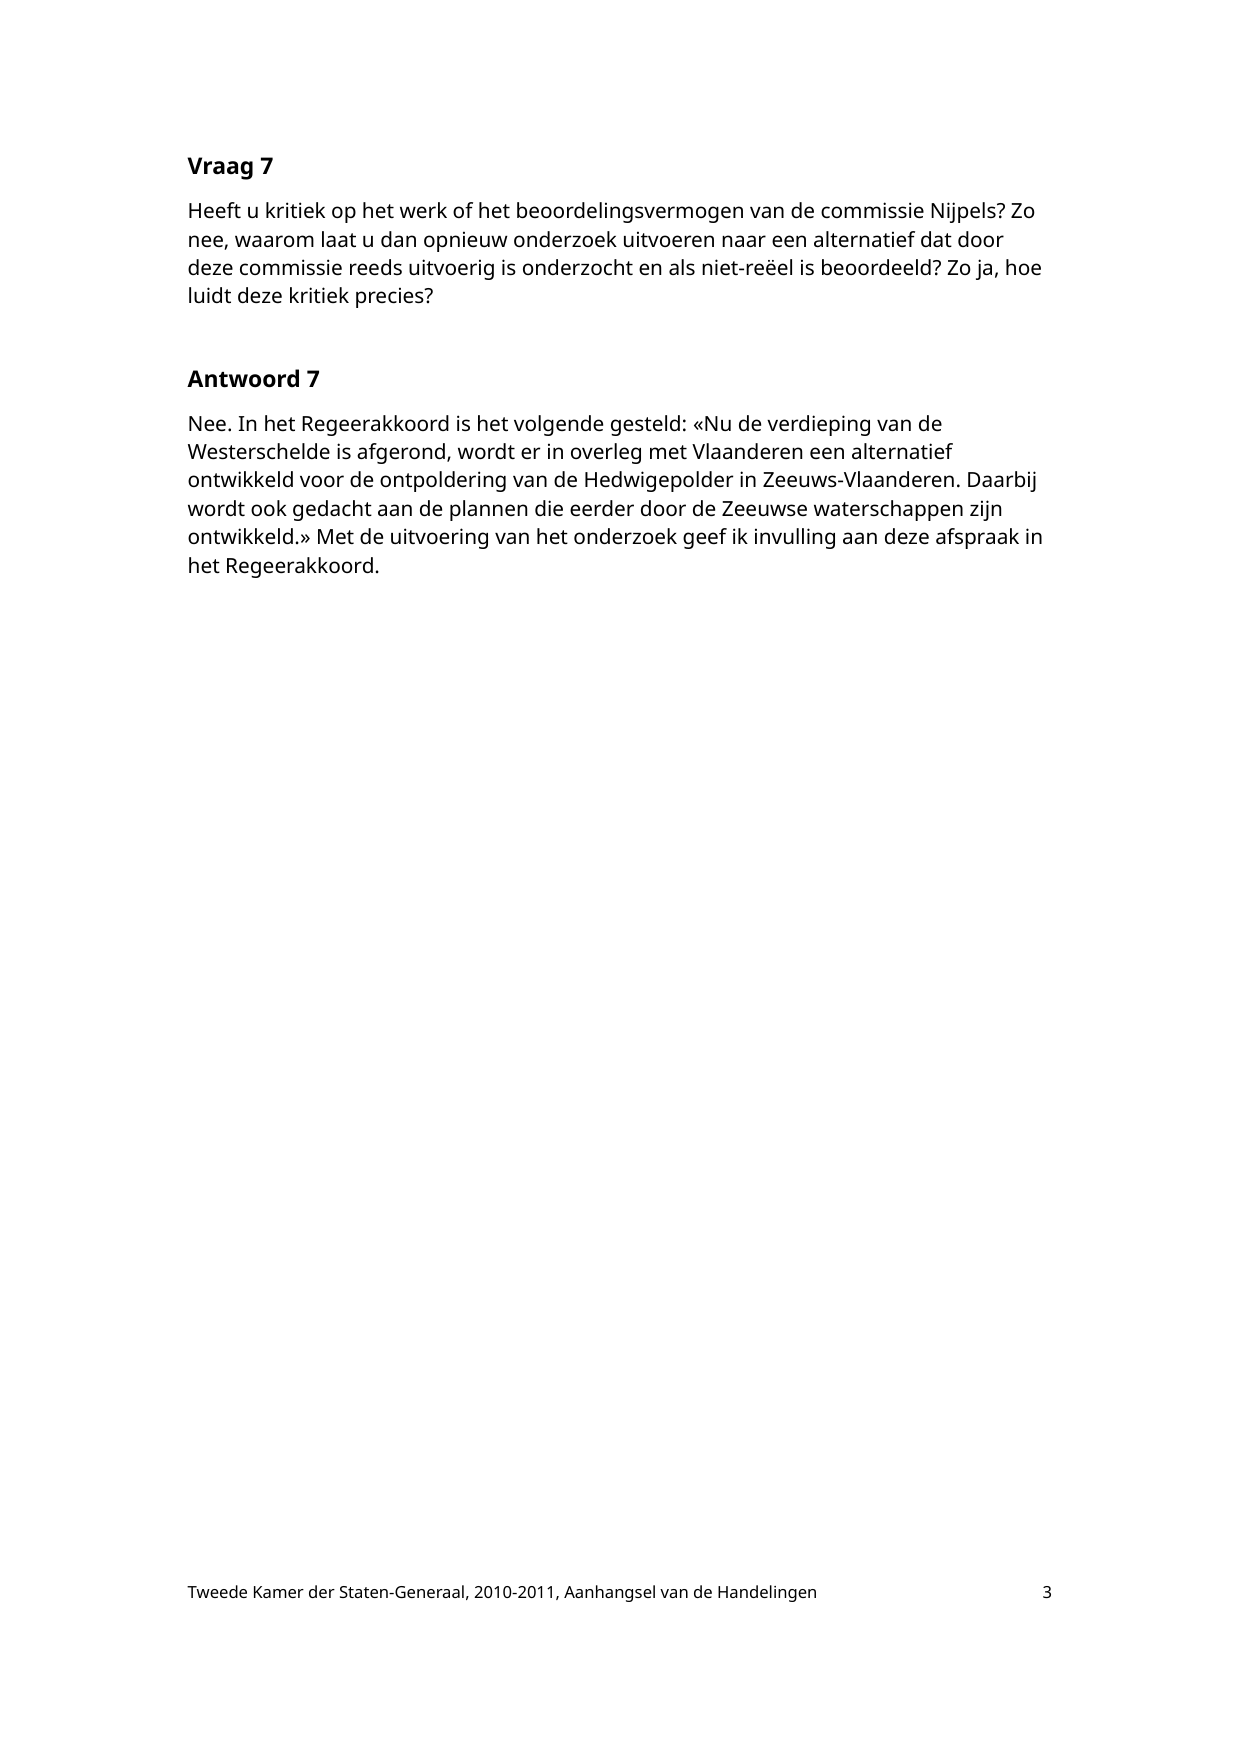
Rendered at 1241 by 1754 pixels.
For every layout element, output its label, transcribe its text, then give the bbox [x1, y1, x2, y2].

subtitle Antwoord 7 [187, 362, 1053, 394]
text Nee. In het Regeerakkoord is het volgende gesteld: «Nu de verdieping van de Westerschelde is afgerond, wordt er in overleg met Vlaanderen een alternatief ontwikkeld voor de ontpoldering van de Hedwigepolder in Zeeuws-Vlaanderen. Daarbij wordt ook gedacht aan de plannen die eerder door de Zeeuwse waterschappen zijn ontwikkeld.» Met de uitvoering van het onderzoek geef ik invulling aan deze afspraak in het Regeerakkoord. [187, 409, 1053, 579]
text Heeft u kritiek op het werk of het beoordelingsvermogen van de commissie Nijpels? Zo nee, waarom laat u dan opnieuw onderzoek uitvoeren naar een alternatief dat door deze commissie reeds uitvoerig is onderzocht en als niet-reëel is beoordeeld? Zo ja, hoe luidt deze kritiek precies? [187, 196, 1053, 310]
subtitle Vraag 7 [187, 150, 1053, 181]
